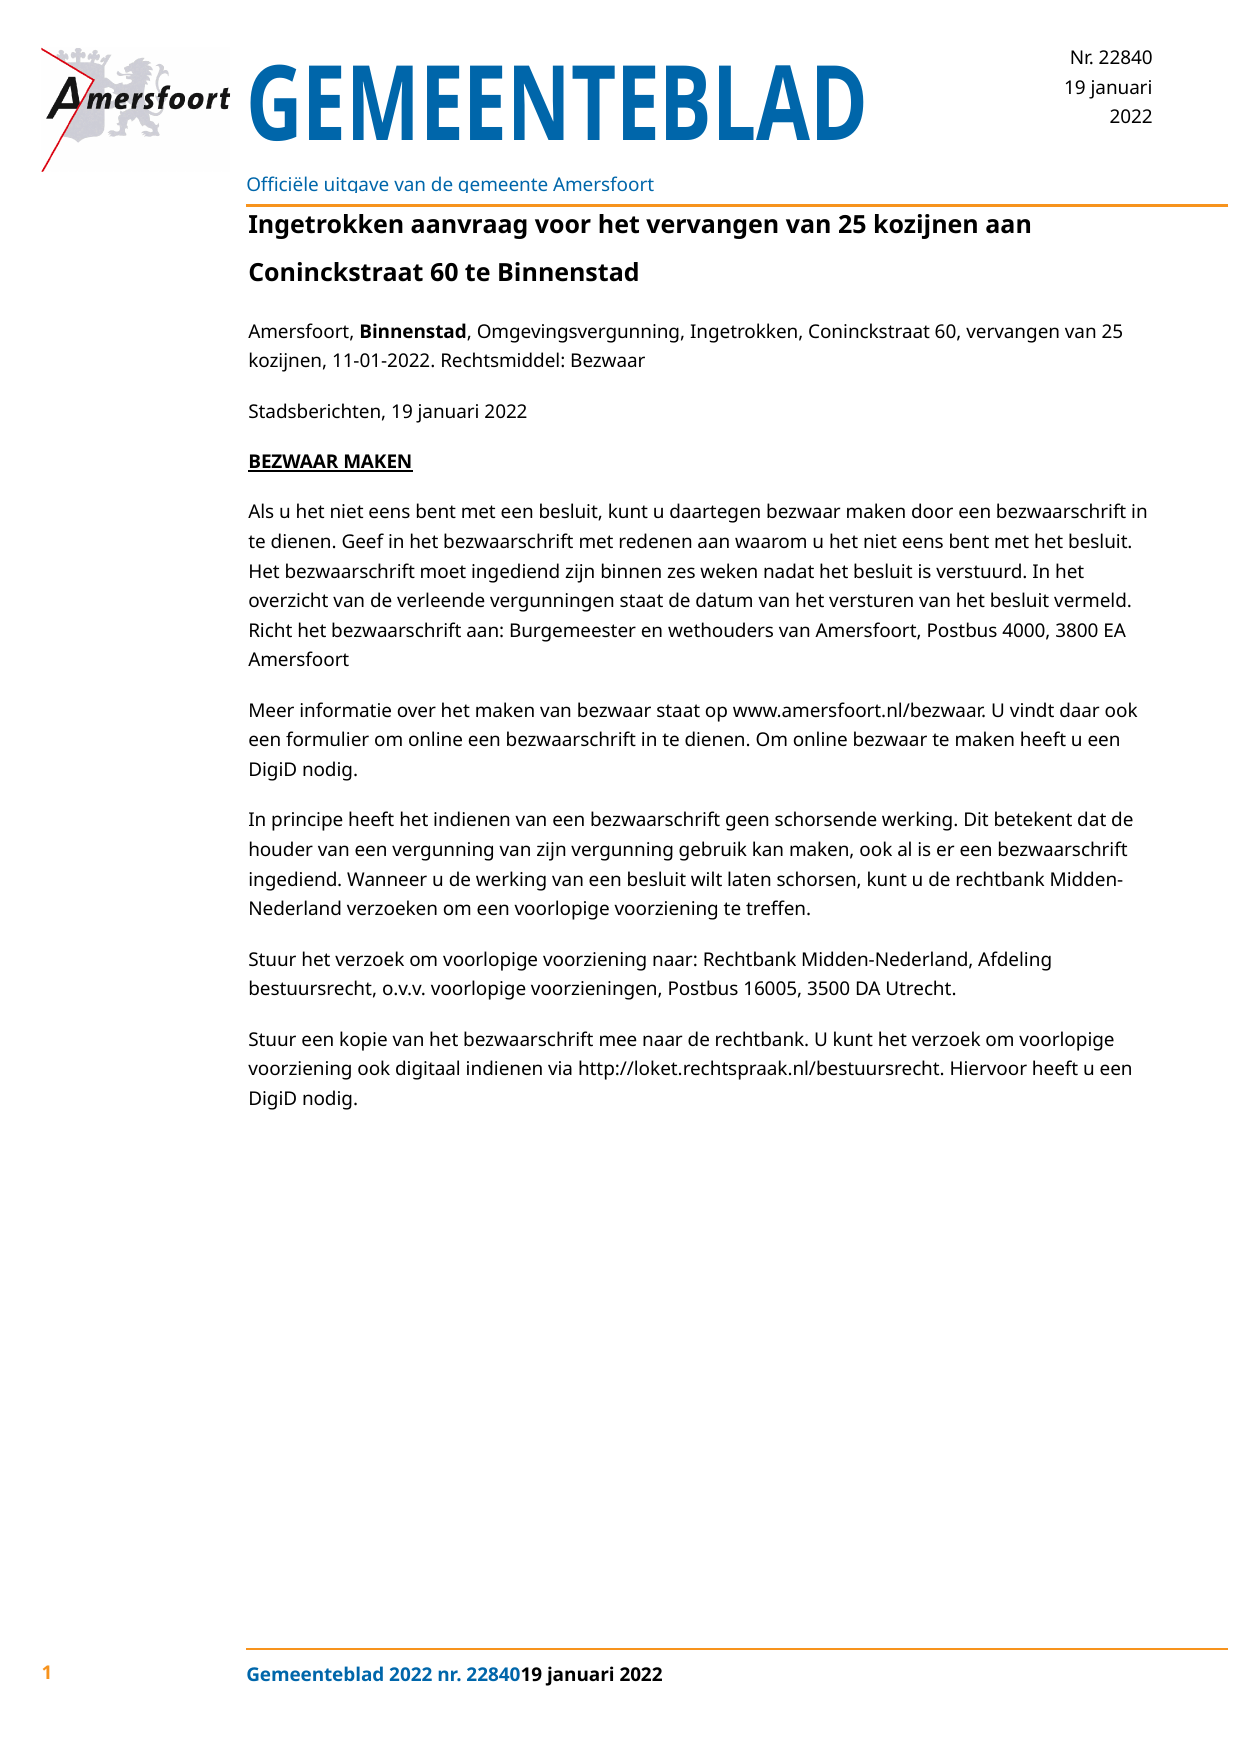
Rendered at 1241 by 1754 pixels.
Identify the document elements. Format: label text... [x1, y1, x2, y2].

text Meer informatie over het maken van bezwaar staat op www.amersfoort.nl/bezwaar. U vindt daar ook een formulier om online een bezwaarschrift in te dienen. Om online bezwaar te maken heeft u een DigiD nodig. [248, 697, 1152, 782]
text Amersfoort, Binnenstad, Omgevingsvergunning, Ingetrokken, Coninckstraat 60, vervangen van 25 kozijnen, 11-01-2022. Rechtsmiddel: Bezwaar [248, 318, 1152, 373]
text Als u het niet eens bent met een besluit, kunt u daartegen bezwaar maken door een bezwaarschrift in te dienen. Geef in het bezwaarschrift met redenen aan waarom u het niet eens bent met het besluit. Het bezwaarschrift moet ingediend zijn binnen zes weken nadat het besluit is verstuurd. In het overzicht van de verleende vergunningen staat de datum van het versturen van het besluit vermeld. Richt het bezwaarschrift aan: Burgemeester en wethouders van Amersfoort, Postbus 4000, 3800 EA Amersfoort [248, 499, 1152, 672]
picture [41, 47, 231, 172]
text Stuur een kopie van het bezwaarschrift mee naar de rechtbank. U kunt het verzoek om voorlopige voorziening ook digitaal indienen via http://loket.rechtspraak.nl/bestuursrecht. Hiervoor heeft u een DigiD nodig. [248, 1026, 1152, 1111]
text In principe heeft het indienen van een bezwaarschrift geen schorsende werking. Dit betekent dat de houder van een vergunning van zijn vergunning gebruik kan maken, ook al is er een bezwaarschrift ingediend. Wanneer u de werking van een besluit wilt laten schorsen, kunt u de rechtbank Midden-Nederland verzoeken om een voorlopige voorziening te treffen. [248, 807, 1152, 921]
text Stadsberichten, 19 januari 2022 [248, 398, 1152, 424]
text Stuur het verzoek om voorlopige voorziening naar: Rechtbank Midden-Nederland, Afdeling bestuursrecht, o.v.v. voorlopige voorzieningen, Postbus 16005, 3500 DA Utrecht. [248, 946, 1152, 1001]
text BEZWAAR MAKEN [248, 448, 1152, 474]
text Ingetrokken aanvraag voor het vervangen van 25 kozijnen aan Coninckstraat 60 te Binnenstad [248, 207, 1152, 288]
